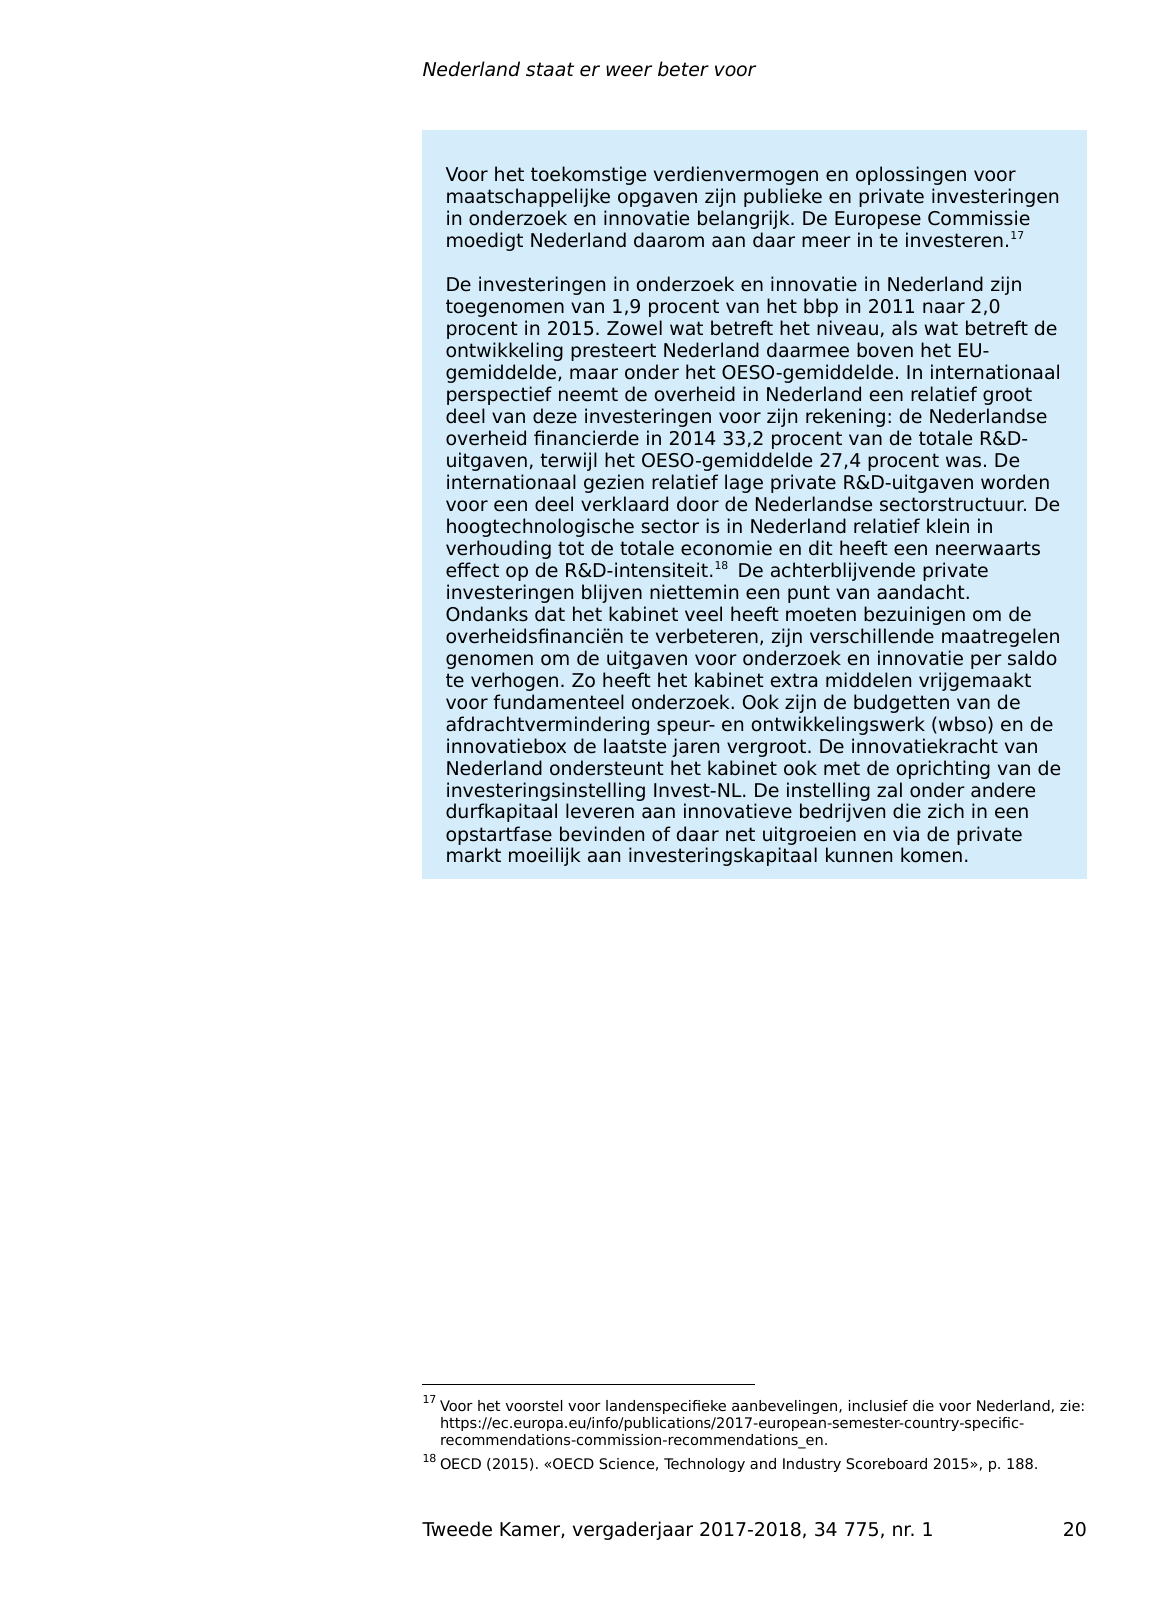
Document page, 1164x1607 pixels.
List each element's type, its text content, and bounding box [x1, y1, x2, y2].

table_header Voor het toekomstige verdienvermogen en oplossingen voor maatschappelijke opgaven zijn publieke en private investeringen in onderzoek en innovatie belangrijk. De Europese Commissie moedigt Nederland daarom aan daar meer in te investeren. De investeringen in onderzoek en innovatie in Nederland zijn toegenomen van 1,9 procent van het bbp in 2011 naar 2,0 procent in 2015. Zowel wat betreft het niveau, als wat betreft de ontwikkeling presteert Nederland daarmee boven het EU-gemiddelde, maar onder het OESO-gemiddelde. In internationaal perspectief neemt de overheid in Nederland een relatief groot deel van deze investeringen voor zijn rekening: de Nederlandse overheid financierde in 2014 33,2 procent van de totale R&D-uitgaven, terwijl het OESO-gemiddelde 27,4 procent was. De internationaal gezien relatief lage private R&D-uitgaven worden voor een deel verklaard door de Nederlandse sectorstructuur. De hoogtechnologische sector is in Nederland relatief klein in verhouding tot de totale economie en dit heeft een neerwaarts effect op de R&D-intensiteit. De achterblijvende private investeringen blijven niettemin een punt van aandacht. Ondanks dat het kabinet veel heeft moeten bezuinigen om de overheidsfinanciën te verbeteren, zijn verschillende maatregelen genomen om de uitgaven voor onderzoek en innovatie per saldo te verhogen. Zo heeft het kabinet extra middelen vrijgemaakt voor fundamenteel onderzoek. Ook zijn de budgetten van de afdrachtvermindering speur- en ontwikkelingswerk (wbso) en de innovatiebox de laatste jaren vergroot. De innovatiekracht van Nederland ondersteunt het kabinet ook met de oprichting van de investeringsinstelling Invest-NL. De instelling zal onder andere durfkapitaal leveren aan innovatieve bedrijven die zich in een opstartfase bevinden of daar net uitgroeien en via de private markt moeilijk aan investeringskapitaal kunnen komen. [422, 130, 1087, 879]
